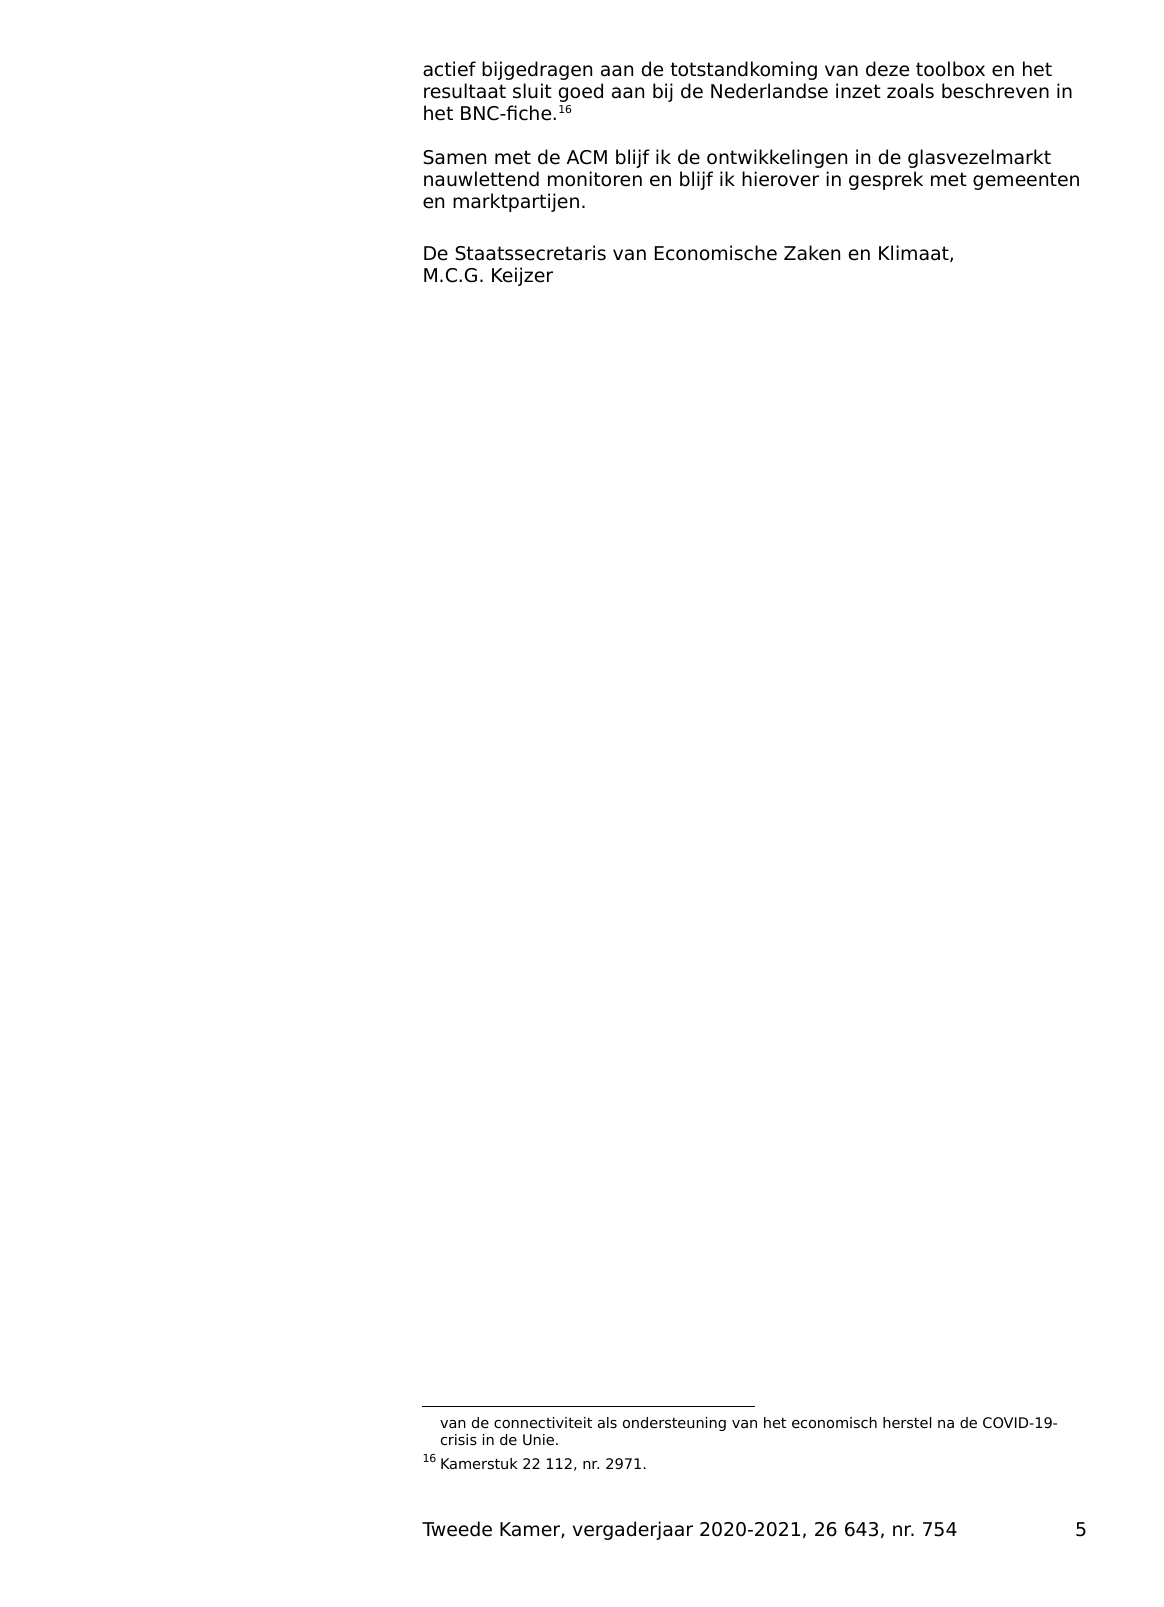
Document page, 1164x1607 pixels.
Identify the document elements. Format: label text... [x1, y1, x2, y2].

text van de connectiviteit als ondersteuning van het economisch herstel na de COVID-19-crisis in de Unie. [422, 1416, 1087, 1449]
text actief bijgedragen aan de totstandkoming van deze toolbox en het resultaat sluit goed aan bij de Nederlandse inzet zoals beschreven in het BNC-fiche. [422, 59, 1087, 125]
text Samen met de ACM blijf ik de ontwikkelingen in de glasvezelmarkt nauwlettend monitoren en blijf ik hierover in gesprek met gemeenten en marktpartijen. [422, 147, 1087, 213]
text De Staatssecretaris van Economische Zaken en Klimaat, M.C.G. Keijzer [422, 243, 1087, 287]
text Kamerstuk 22 112, nr. 2971. [422, 1452, 1087, 1474]
